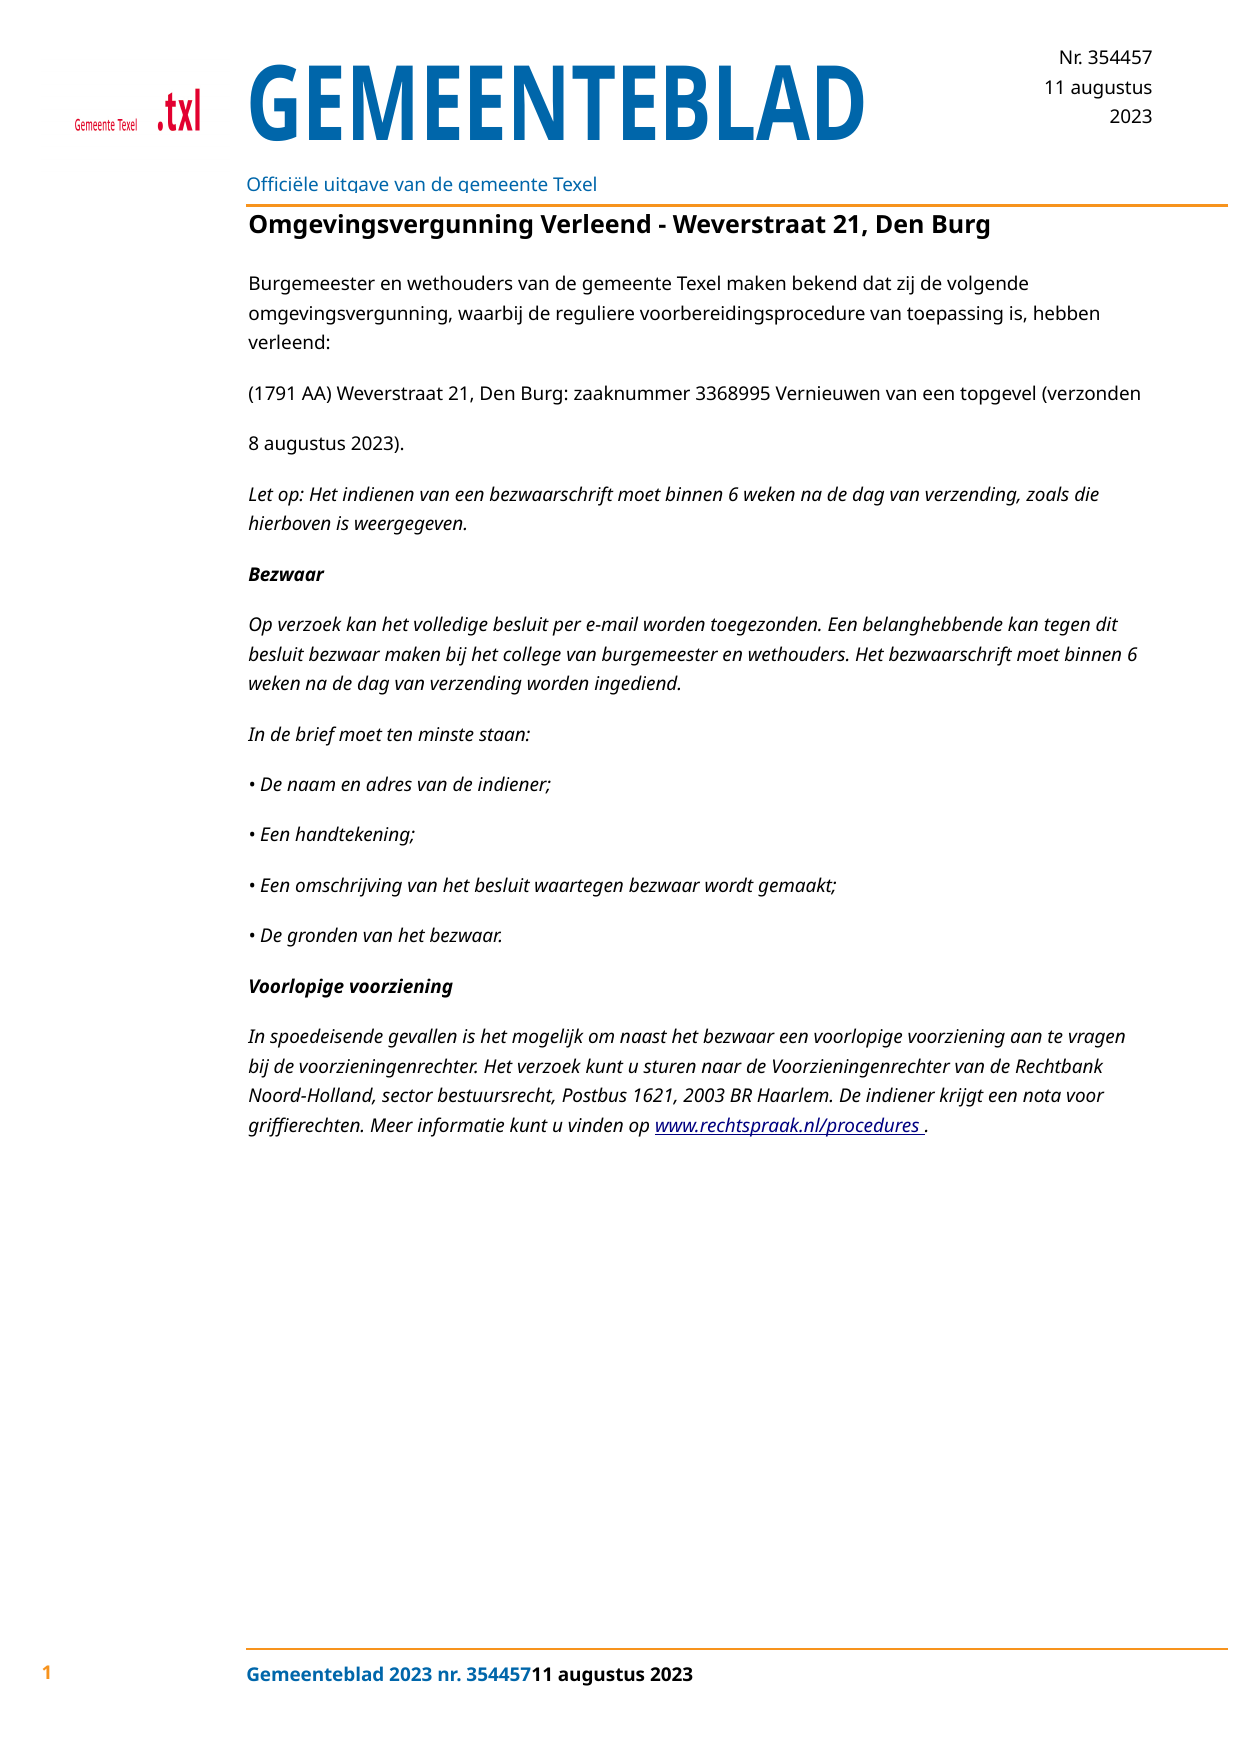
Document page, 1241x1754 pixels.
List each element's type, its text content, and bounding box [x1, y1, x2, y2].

text (1791 AA) Weverstraat 21, Den Burg: zaaknummer 3368995 Vernieuwen van een topgevel (verzonden [248, 380, 1152, 406]
text Burgemeester en wethouders van de gemeente Texel maken bekend dat zij de volgende omgevingsvergunning, waarbij de reguliere voorbereidingsprocedure van toepassing is, hebben verleend: [248, 270, 1152, 355]
text • Een omschrijving van het besluit waartegen bezwaar wordt gemaakt; [248, 872, 1152, 898]
text Voorlopige voorziening [248, 973, 1152, 998]
text • De gronden van het bezwaar. [248, 922, 1152, 948]
picture [41, 47, 231, 172]
text Omgevingsvergunning Verleend - Weverstraat 21, Den Burg [248, 207, 1152, 241]
text Op verzoek kan het volledige besluit per e-mail worden toegezonden. Een belanghebbende kan tegen dit besluit bezwaar maken bij het college van burgemeester en wethouders. Het bezwaarschrift moet binnen 6 weken na de dag van verzending worden ingediend. [248, 611, 1152, 696]
text • Een handtekening; [248, 822, 1152, 847]
text Let op: Het indienen van een bezwaarschrift moet binnen 6 weken na de dag van verzending, zoals die hierboven is weergegeven. [248, 481, 1152, 536]
text Bezwaar [248, 561, 1152, 586]
text In de brief moet ten minste staan: [248, 721, 1152, 746]
text • De naam en adres van de indiener; [248, 771, 1152, 797]
text In spoedeisende gevallen is het mogelijk om naast het bezwaar een voorlopige voorziening aan te vragen bij de voorzieningenrechter. Het verzoek kunt u sturen naar de Voorzieningenrechter van de Rechtbank Noord-Holland, sector bestuursrecht, Postbus 1621, 2003 BR Haarlem. De indiener krijgt een nota voor griffierechten. Meer informatie kunt u vinden op www.rechtspraak.nl/procedures . [248, 1023, 1152, 1138]
text 8 augustus 2023). [248, 430, 1152, 456]
